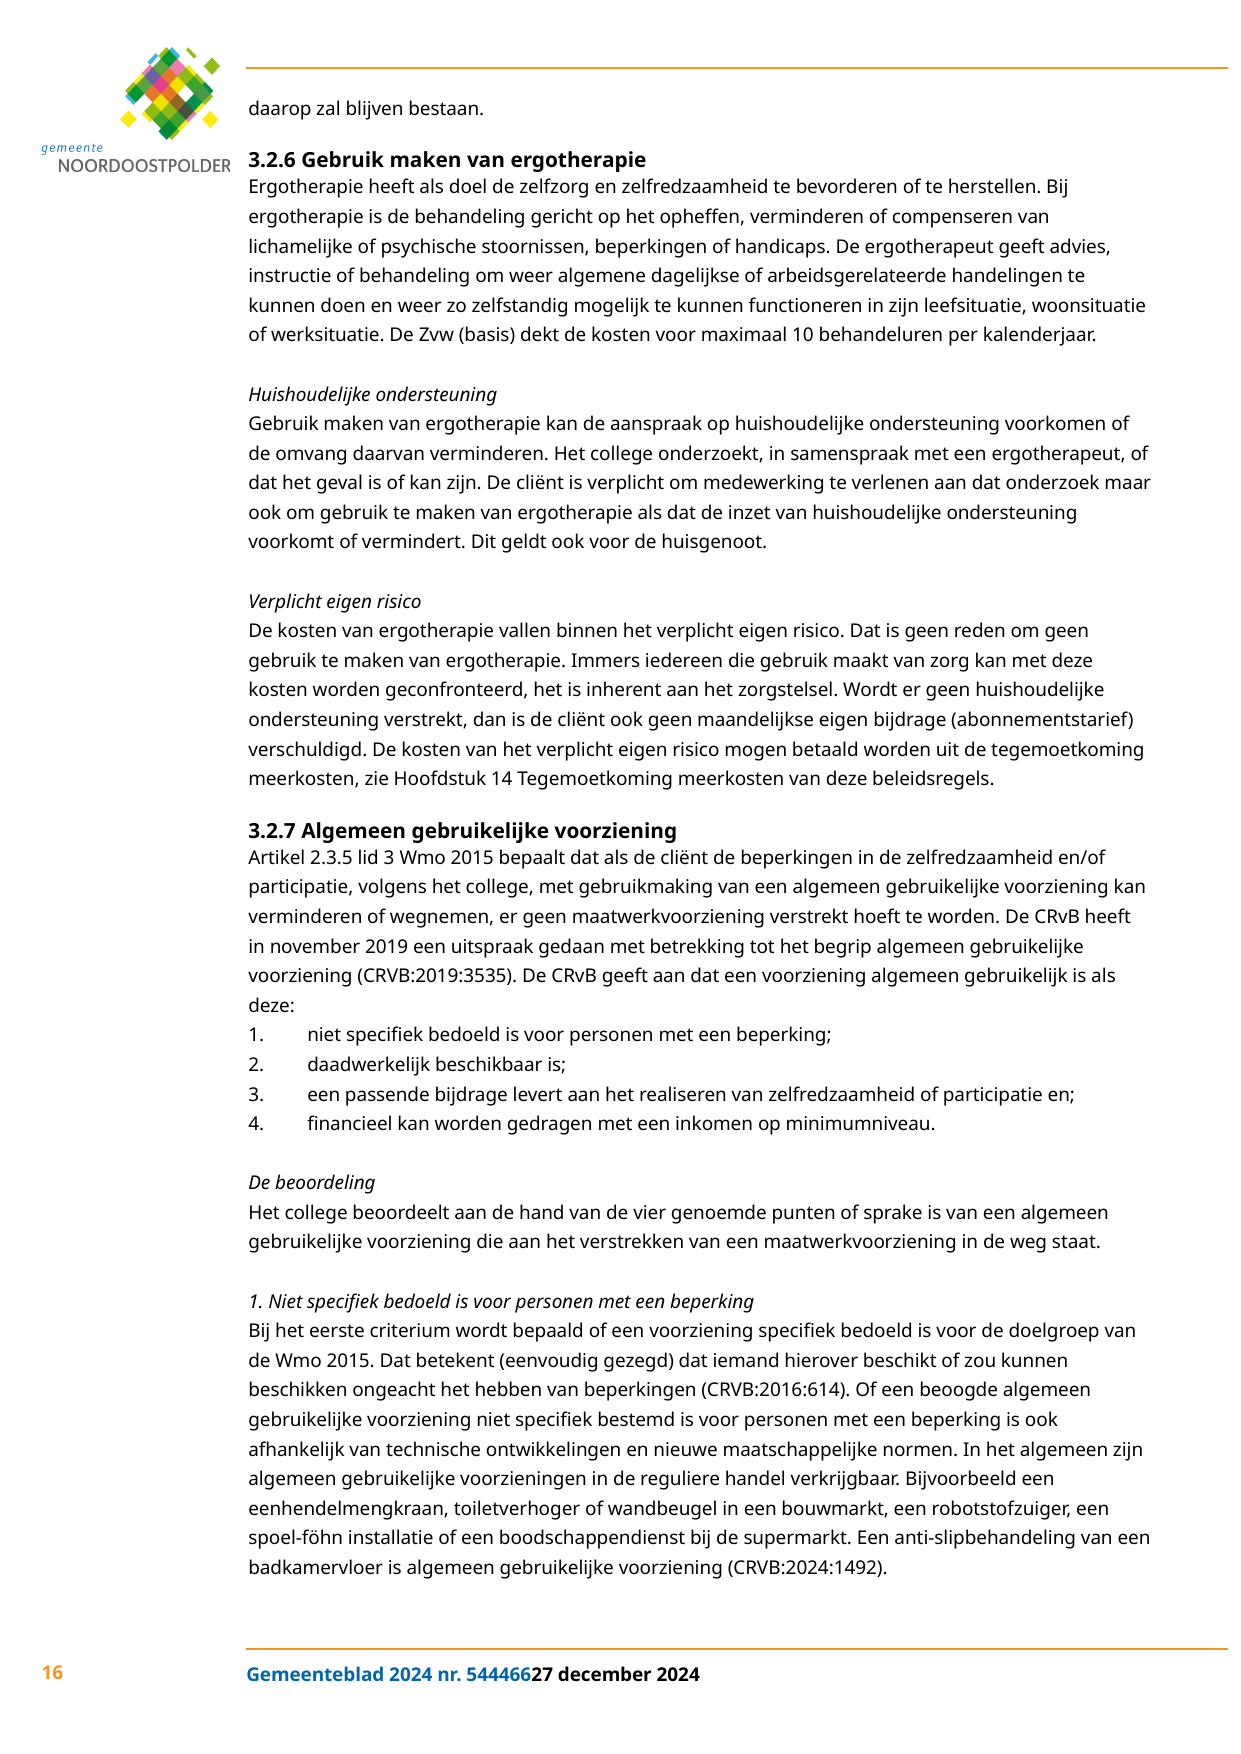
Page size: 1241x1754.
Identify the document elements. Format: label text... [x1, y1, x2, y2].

text 3.2.7 Algemeen gebruikelijke voorziening [248, 816, 1152, 844]
text 3.2.6 Gebruik maken van ergotherapie [248, 145, 1152, 174]
text Het college beoordeelt aan de hand van de vier genoemde punten of sprake is van een algemeen gebruikelijke voorziening die aan het verstrekken van een maatwerkvoorziening in de weg staat. [248, 1199, 1152, 1254]
text Ergotherapie heeft als doel de zelfzorg en zelfredzaamheid te bevorderen of te herstellen. Bij ergotherapie is de behandeling gericht op het opheffen, verminderen of compenseren van lichamelijke of psychische stoornissen, beperkingen of handicaps. De ergotherapeut geeft advies, instructie of behandeling om weer algemene dagelijkse of arbeidsgerelateerde handelingen te kunnen doen en weer zo zelfstandig mogelijk te kunnen functioneren in zijn leefsituatie, woonsituatie of werksituatie. De Zvw (basis) dekt de kosten voor maximaal 10 behandeluren per kalenderjaar. [248, 174, 1152, 347]
list niet specifiek bedoeld is voor personen met een beperking; [248, 1022, 1152, 1047]
picture [41, 47, 231, 172]
text Huishoudelijke ondersteuning [248, 381, 1152, 406]
text De kosten van ergotherapie vallen binnen het verplicht eigen risico. Dat is geen reden om geen gebruik te maken van ergotherapie. Immers iedereen die gebruik maakt van zorg kan met deze kosten worden geconfronteerd, het is inherent aan het zorgstelsel. Wordt er geen huishoudelijke ondersteuning verstrekt, dan is de cliënt ook geen maandelijkse eigen bijdrage (abonnementstarief) verschuldigd. De kosten van het verplicht eigen risico mogen betaald worden uit de tegemoetkoming meerkosten, zie Hoofdstuk 14 Tegemoetkoming meerkosten van deze beleidsregels. [248, 617, 1152, 791]
list een passende bijdrage levert aan het realiseren van zelfredzaamheid of participatie en; [248, 1081, 1152, 1107]
text De beoordeling [248, 1169, 1152, 1195]
text Bij het eerste criterium wordt bepaald of een voorziening specifiek bedoeld is voor de doelgroep van de Wmo 2015. Dat betekent (eenvoudig gezegd) dat iemand hierover beschikt of zou kunnen beschikken ongeacht het hebben van beperkingen (CRVB:2016:614). Of een beoogde algemeen gebruikelijke voorziening niet specifiek bestemd is voor personen met een beperking is ook afhankelijk van technische ontwikkelingen en nieuwe maatschappelijke normen. In het algemeen zijn algemeen gebruikelijke voorzieningen in de reguliere handel verkrijgbaar. Bijvoorbeeld een eenhendelmengkraan, toiletverhoger of wandbeugel in een bouwmarkt, een robotstofzuiger, een spoel-föhn installatie of een boodschappendienst bij de supermarkt. Een anti-slipbehandeling van een badkamervloer is algemeen gebruikelijke voorziening (CRVB:2024:1492). [248, 1317, 1152, 1580]
text Gebruik maken van ergotherapie kan de aanspraak op huishoudelijke ondersteuning voorkomen of de omvang daarvan verminderen. Het college onderzoekt, in samenspraak met een ergotherapeut, of dat het geval is of kan zijn. De cliënt is verplicht om medewerking te verlenen aan dat onderzoek maar ook om gebruik te maken van ergotherapie als dat de inzet van huishoudelijke ondersteuning voorkomt of vermindert. Dit geldt ook voor de huisgenoot. [248, 410, 1152, 554]
text Verplicht eigen risico [248, 588, 1152, 613]
list daadwerkelijk beschikbaar is; [248, 1051, 1152, 1077]
text daarop zal blijven bestaan. [248, 95, 1152, 121]
text Artikel 2.3.5 lid 3 Wmo 2015 bepaalt dat als de cliënt de beperkingen in de zelfredzaamheid en/of participatie, volgens het college, met gebruikmaking van een algemeen gebruikelijke voorziening kan verminderen of wegnemen, er geen maatwerkvoorziening verstrekt hoeft te worden. De CRvB heeft in november 2019 een uitspraak gedaan met betrekking tot het begrip algemeen gebruikelijke voorziening (CRVB:2019:3535). De CRvB geeft aan dat een voorziening algemeen gebruikelijk is als deze: [248, 844, 1152, 1018]
text 1. Niet specifiek bedoeld is voor personen met een beperking [248, 1288, 1152, 1314]
list financieel kan worden gedragen met een inkomen op minimumniveau. [248, 1110, 1152, 1136]
